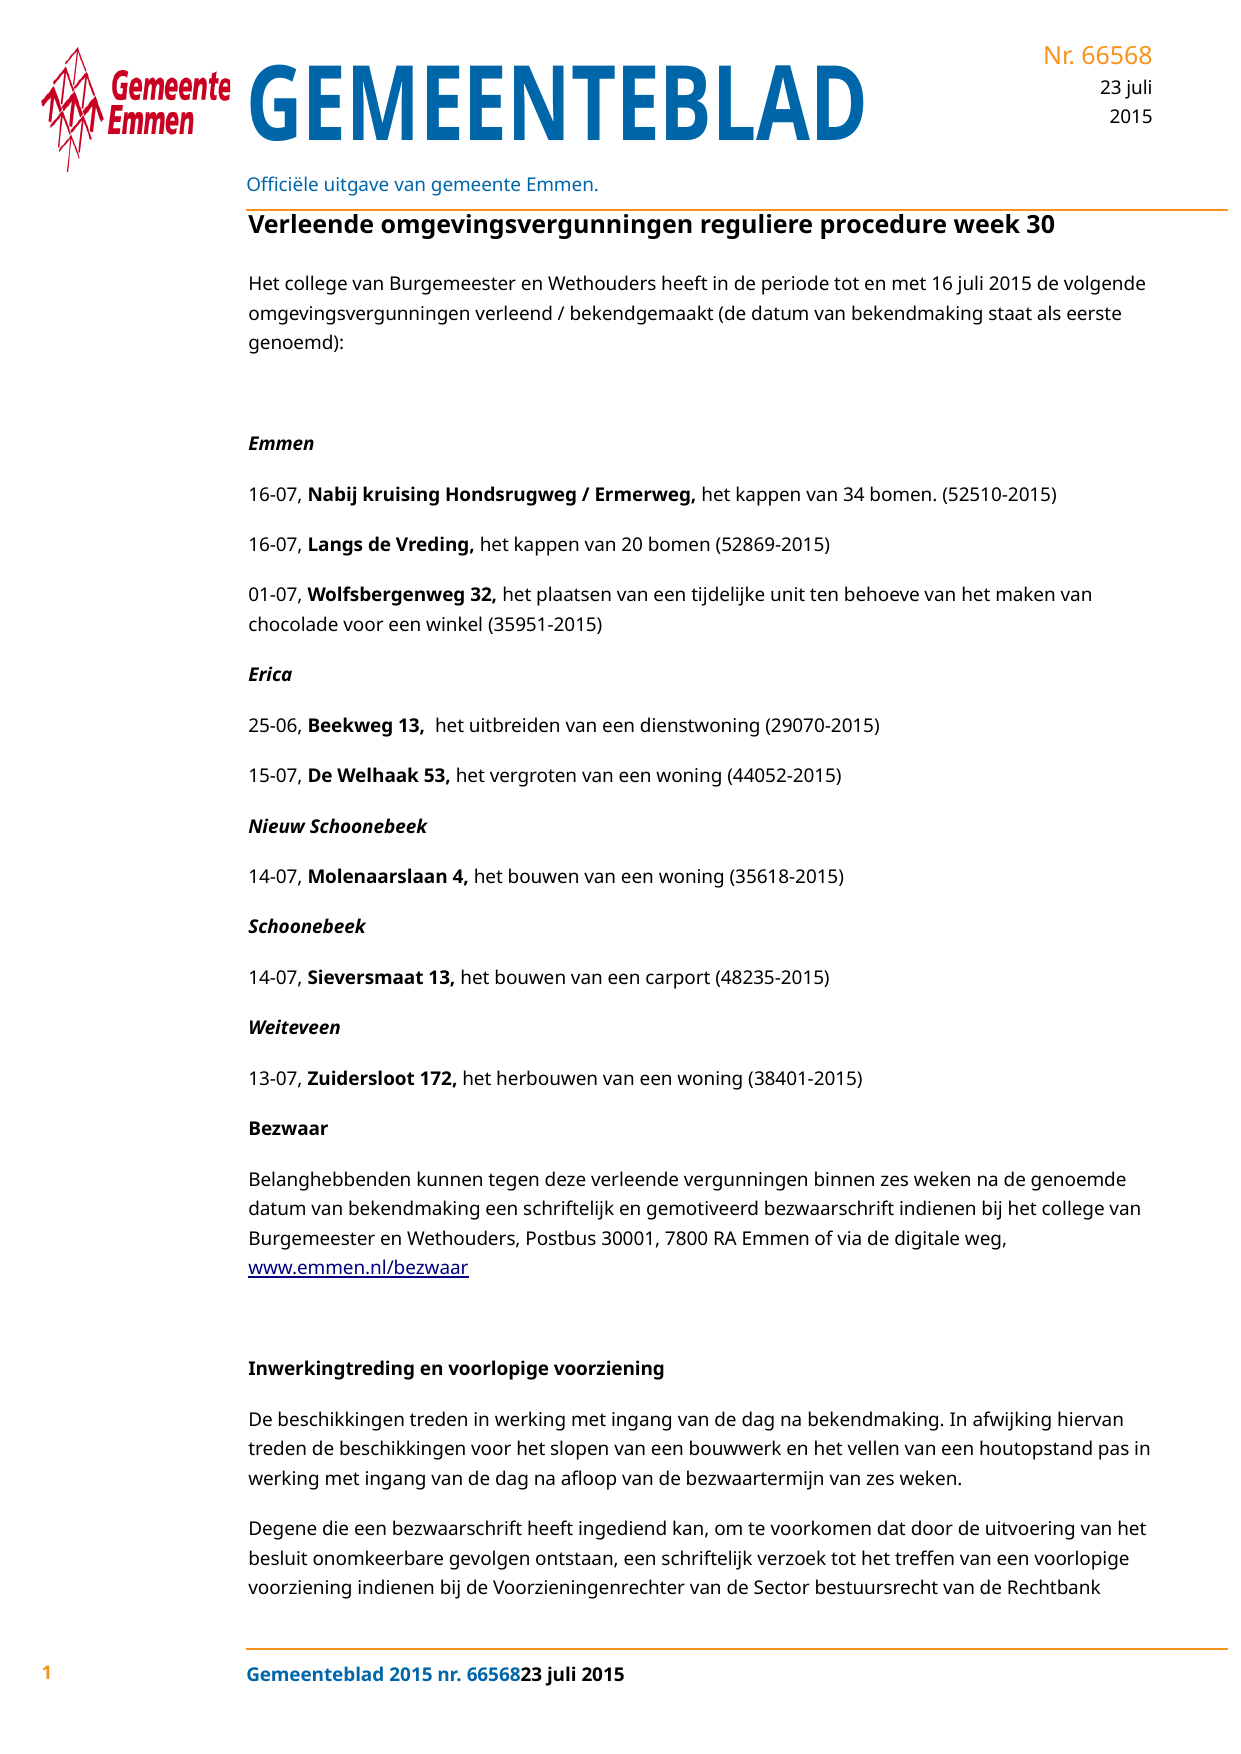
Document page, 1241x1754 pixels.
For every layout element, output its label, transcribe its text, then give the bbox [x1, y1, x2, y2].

text Het college van Burgemeester en Wethouders heeft in de periode tot en met 16 juli 2015 de volgende omgevingsvergunningen verleend / bekendgemaakt (de datum van bekendmaking staat als eerste genoemd): [248, 270, 1152, 355]
text Nieuw Schoonebeek [248, 813, 1152, 838]
text 16-07, Nabij kruising Hondsrugweg / Ermerweg, het kappen van 34 bomen. (52510-2015) [248, 481, 1152, 506]
text 15-07, De Welhaak 53, het vergroten van een woning (44052-2015) [248, 762, 1152, 788]
text Inwerkingtreding en voorlopige voorziening [248, 1355, 1152, 1381]
text 14-07, Sieversmaat 13, het bouwen van een carport (48235-2015) [248, 964, 1152, 990]
text Emmen [248, 430, 1152, 456]
text Erica [248, 662, 1152, 687]
text Weiteveen [248, 1014, 1152, 1040]
text Verleende omgevingsvergunningen reguliere procedure week 30 [248, 211, 1152, 241]
text 25-06, Beekweg 13, het uitbreiden van een dienstwoning (29070-2015) [248, 712, 1152, 738]
text Schoonebeek [248, 914, 1152, 939]
text 14-07, Molenaarslaan 4, het bouwen van een woning (35618-2015) [248, 863, 1152, 889]
picture [41, 47, 231, 172]
text Degene die een bezwaarschrift heeft ingediend kan, om te voorkomen dat door de uitvoering van het besluit onomkeerbare gevolgen ontstaan, een schriftelijk verzoek tot het treffen van een voorlopige voorziening indienen bij de Voorzieningenrechter van de Sector bestuursrecht van de Rechtbank [248, 1515, 1152, 1600]
text De beschikkingen treden in werking met ingang van de dag na bekendmaking. In afwijking hiervan treden de beschikkingen voor het slopen van een bouwwerk en het vellen van een houtopstand pas in werking met ingang van de dag na afloop van de bezwaartermijn van zes weken. [248, 1406, 1152, 1491]
text 01-07, Wolfsbergenweg 32, het plaatsen van een tijdelijke unit ten behoeve van het maken van chocolade voor een winkel (35951-2015) [248, 582, 1152, 637]
text 13-07, Zuidersloot 172, het herbouwen van een woning (38401-2015) [248, 1065, 1152, 1091]
text Bezwaar [248, 1115, 1152, 1141]
text 16-07, Langs de Vreding, het kappen van 20 bomen (52869-2015) [248, 531, 1152, 557]
text Belanghebbenden kunnen tegen deze verleende vergunningen binnen zes weken na de genoemde datum van bekendmaking een schriftelijk en gemotiveerd bezwaarschrift indienen bij het college van Burgemeester en Wethouders, Postbus 30001, 7800 RA Emmen of via de digitale weg, www.emmen.nl/bezwaar [248, 1166, 1152, 1280]
